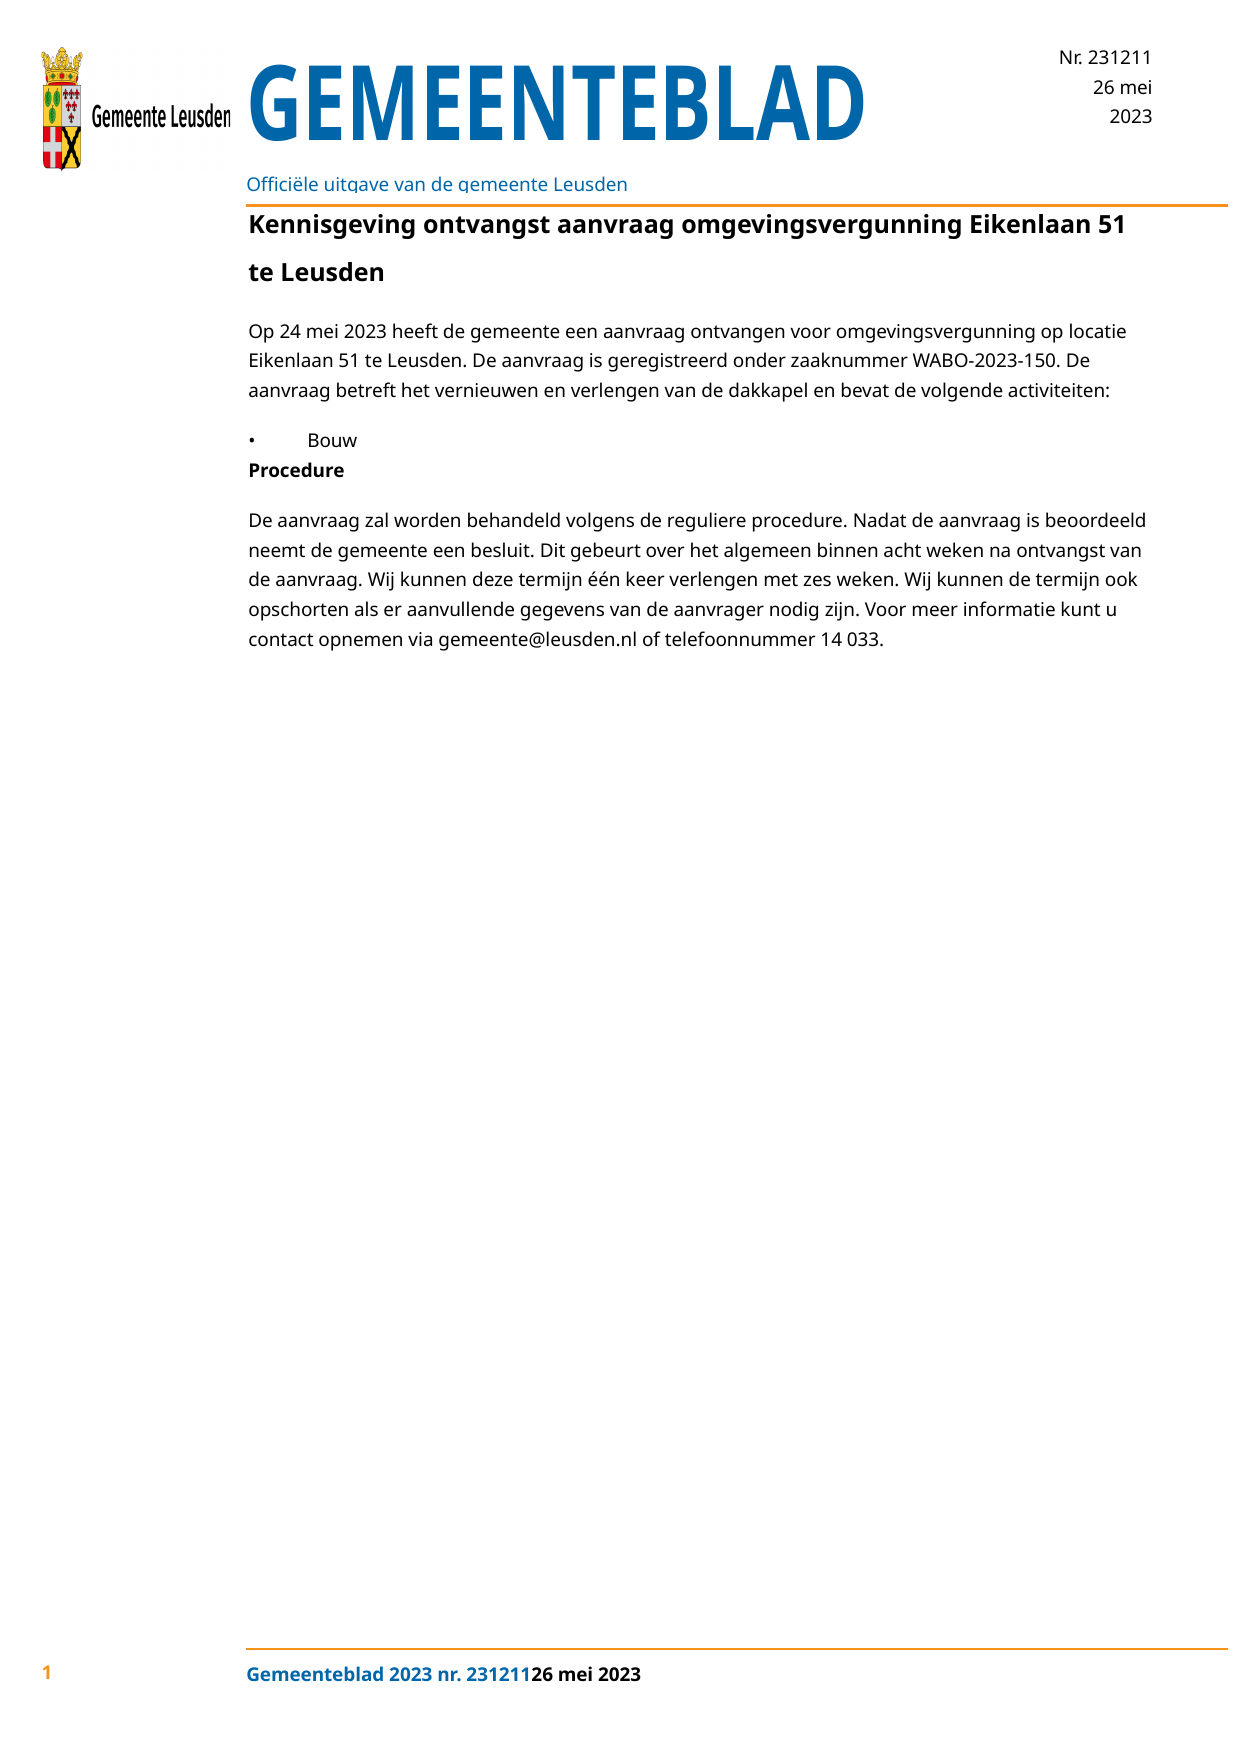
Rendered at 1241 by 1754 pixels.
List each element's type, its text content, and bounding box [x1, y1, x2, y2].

text Kennisgeving ontvangst aanvraag omgevingsvergunning Eikenlaan 51 te Leusden [248, 207, 1152, 288]
picture [41, 47, 231, 172]
text Op 24 mei 2023 heeft de gemeente een aanvraag ontvangen voor omgevingsvergunning op locatie Eikenlaan 51 te Leusden. De aanvraag is geregistreerd onder zaaknummer WABO-2023-150. De aanvraag betreft het vernieuwen en verlengen van de dakkapel en bevat de volgende activiteiten: [248, 318, 1152, 403]
text De aanvraag zal worden behandeld volgens de reguliere procedure. Nadat de aanvraag is beoordeeld neemt de gemeente een besluit. Dit gebeurt over het algemeen binnen acht weken na ontvangst van de aanvraag. Wij kunnen deze termijn één keer verlengen met zes weken. Wij kunnen de termijn ook opschorten als er aanvullende gegevens van de aanvrager nodig zijn. Voor meer informatie kunt u contact opnemen via gemeente@leusden.nl of telefoonnummer 14 033. [248, 507, 1152, 652]
list Bouw [248, 427, 1152, 453]
text Procedure [248, 457, 1152, 483]
